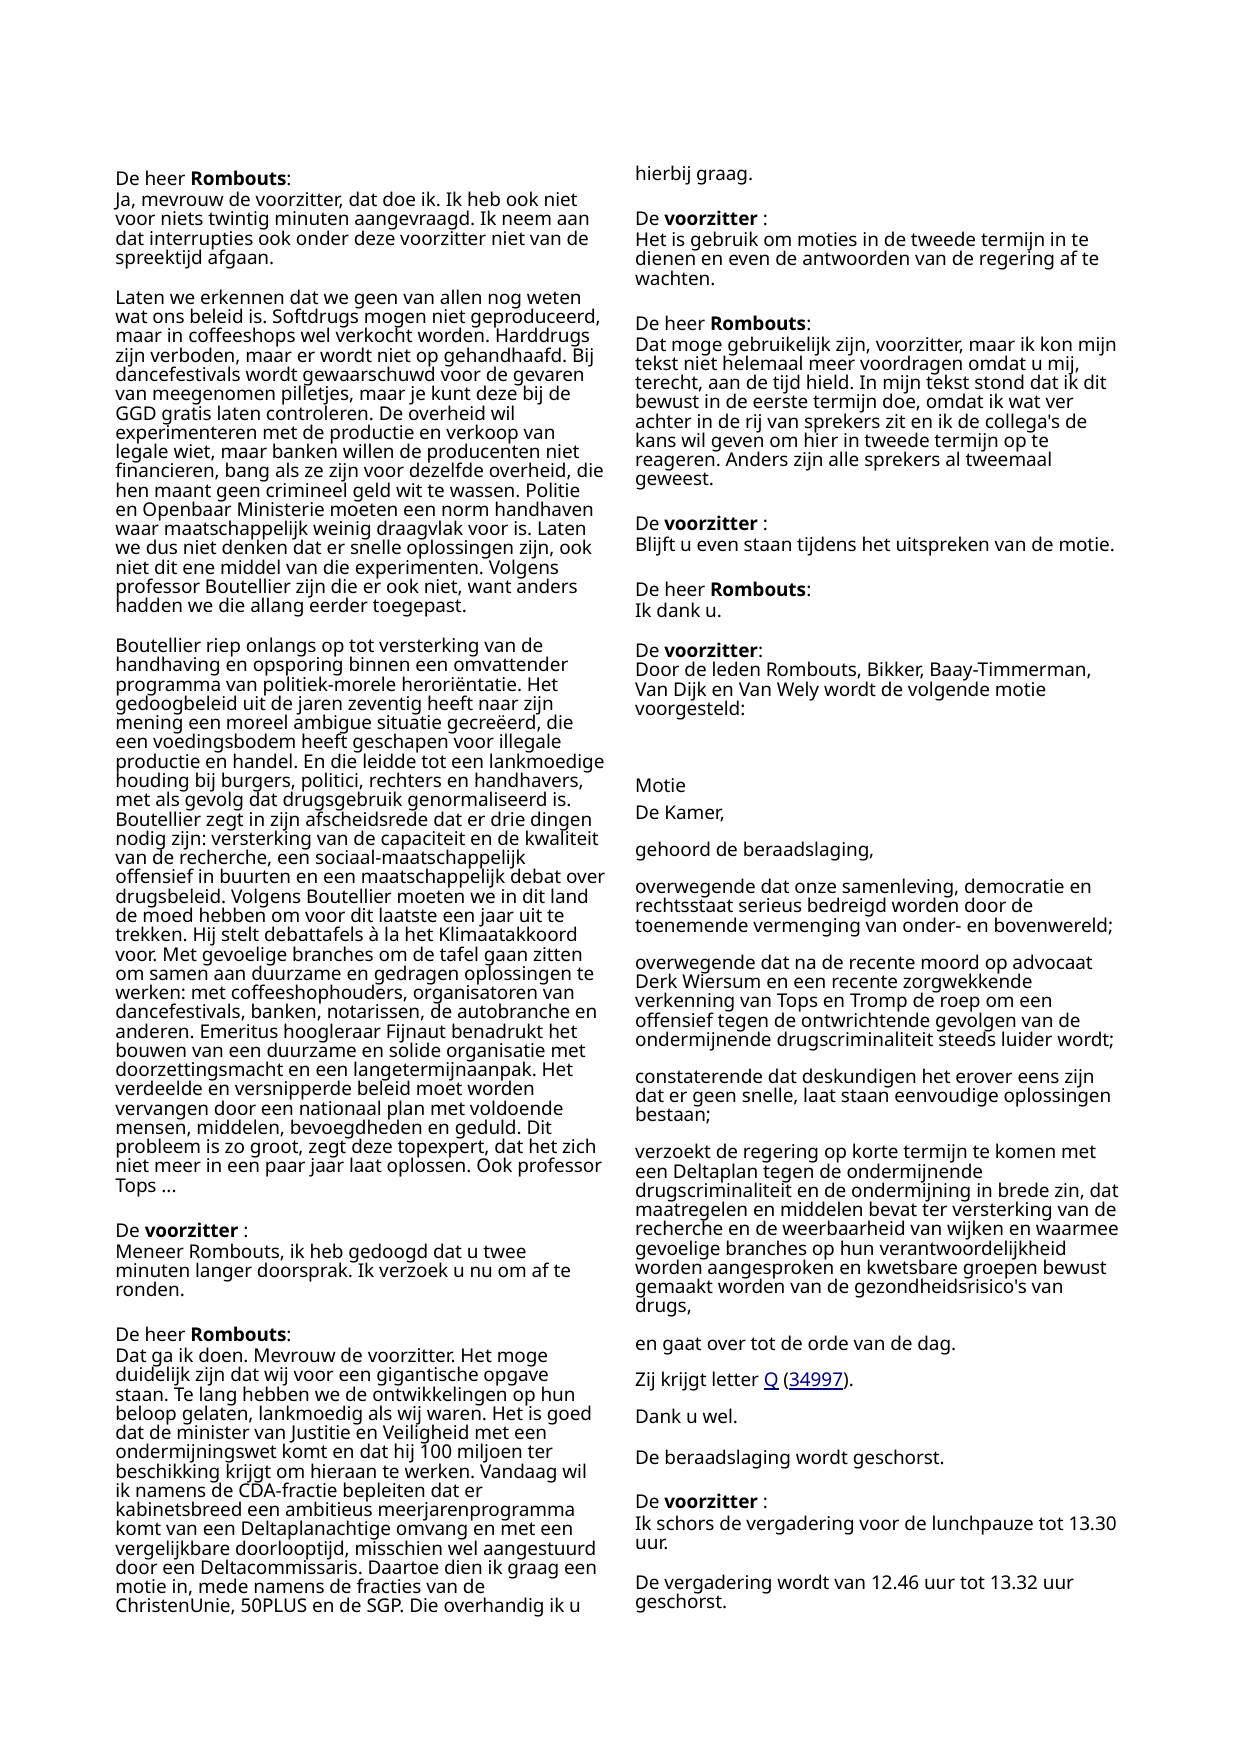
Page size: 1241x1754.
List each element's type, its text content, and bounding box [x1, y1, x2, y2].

text Meneer Rombouts, ik heb gedoogd dat u twee minuten langer doorsprak. Ik verzoek u nu om af te ronden. [115, 1243, 605, 1300]
text Motie [635, 773, 1125, 798]
text Door de leden Rombouts, Bikker, Baay-Timmerman, Van Dijk en Van Wely wordt de volgende motie voorgesteld: [635, 661, 1125, 719]
text De voorzitter : [635, 511, 1125, 536]
text hierbij graag. [635, 165, 1125, 184]
text Boutellier riep onlangs op tot versterking van de handhaving en opsporing binnen een omvattender programma van politiek-morele heroriëntatie. Het gedoogbeleid uit de jaren zeventig heeft naar zijn mening een moreel ambigue situatie gecreëerd, die een voedingsbodem heeft geschapen voor illegale productie en handel. En die leidde tot een lankmoedige houding bij burgers, politici, rechters en handhavers, met als gevolg dat drugsgebruik genormaliseerd is. Boutellier zegt in zijn afscheidsrede dat er drie dingen nodig zijn: versterking van de capaciteit en de kwaliteit van de recherche, een sociaal-maatschappelijk offensief in buurten en een maatschappelijk debat over drugsbeleid. Volgens Boutellier moeten we in dit land de moed hebben om voor dit laatste een jaar uit te trekken. Hij stelt debattafels à la het Klimaatakkoord voor. Met gevoelige branches om de tafel gaan zitten om samen aan duurzame en gedragen oplossingen te werken: met coffeeshophouders, organisatoren van dancefestivals, banken, notarissen, de autobranche en anderen. Emeritus hoogleraar Fijnaut benadrukt het bouwen van een duurzame en solide organisatie met doorzettingsmacht en een langetermijnaanpak. Het verdeelde en versnipperde beleid moet worden vervangen door een nationaal plan met voldoende mensen, middelen, bevoegdheden en geduld. Dit probleem is zo groot, zegt deze topexpert, dat het zich niet meer in een paar jaar laat oplossen. Ook professor Tops ... [115, 637, 605, 1196]
text en gaat over tot de orde van de dag. [635, 1334, 1125, 1354]
text De voorzitter : [635, 1489, 1125, 1514]
text Dat moge gebruikelijk zijn, voorzitter, maar ik kon mijn tekst niet helemaal meer voordragen omdat u mij, terecht, aan de tijd hield. In mijn tekst stond dat ik dit bewust in de eerste termijn doe, omdat ik wat ver achter in de rij van sprekers zit en ik de collega's de kans wil geven om hier in tweede termijn op te reageren. Anders zijn alle sprekers al tweemaal geweest. [635, 336, 1125, 490]
text Ik dank u. [635, 602, 1125, 621]
text gehoord de beraadslaging, [635, 841, 1125, 861]
text verzoekt de regering op korte termijn te komen met een Deltaplan tegen de ondermijnende drugscriminaliteit en de ondermijning in brede zin, dat maatregelen en middelen bevat ter versterking van de recherche en de weerbaarheid van wijken en waarmee gevoelige branches op hun verantwoordelijkheid worden aangesproken en kwetsbare groepen bewust gemaakt worden van de gezondheidsrisico's van drugs, [635, 1143, 1125, 1317]
text De Kamer, [635, 804, 1125, 823]
text Ik schors de vergadering voor de lunchpauze tot 13.30 uur. [635, 1514, 1125, 1553]
text Het is gebruik om moties in de tweede termijn in te dienen en even de antwoorden van de regering af te wachten. [635, 231, 1125, 289]
text De vergadering wordt van 12.46 uur tot 13.32 uur geschorst. [635, 1574, 1125, 1612]
text De heer Rombouts: [115, 1321, 605, 1347]
text De voorzitter: [635, 642, 1125, 661]
text De heer Rombouts: [115, 165, 605, 191]
text Blijft u even staan tijdens het uitspreken van de motie. [635, 536, 1125, 556]
text Dank u wel. [635, 1408, 1125, 1428]
text De voorzitter : [115, 1217, 605, 1243]
text De heer Rombouts: [635, 310, 1125, 336]
text Ja, mevrouw de voorzitter, dat doe ik. Ik heb ook niet voor niets twintig minuten aangevraagd. Ik neem aan dat interrupties ook onder deze voorzitter niet van de spreektijd afgaan. [115, 191, 605, 268]
text constaterende dat deskundigen het erover eens zijn dat er geen snelle, laat staan eenvoudige oplossingen bestaan; [635, 1068, 1125, 1126]
text overwegende dat onze samenleving, democratie en rechtsstaat serieus bedreigd worden door de toenemende vermenging van onder- en bovenwereld; [635, 878, 1125, 936]
text De voorzitter : [635, 205, 1125, 231]
text Zij krijgt letter Q (34997). [635, 1371, 1125, 1391]
text overwegende dat na de recente moord op advocaat Derk Wiersum en een recente zorgwekkende verkenning van Tops en Tromp de roep om een offensief tegen de ontwrichtende gevolgen van de ondermijnende drugscriminaliteit steeds luider wordt; [635, 954, 1125, 1050]
text Laten we erkennen dat we geen van allen nog weten wat ons beleid is. Softdrugs mogen niet geproduceerd, maar in coffeeshops wel verkocht worden. Harddrugs zijn verboden, maar er wordt niet op gehandhaafd. Bij dancefestivals wordt gewaarschuwd voor de gevaren van meegenomen pilletjes, maar je kunt deze bij de GGD gratis laten controleren. De overheid wil experimenteren met de productie en verkoop van legale wiet, maar banken willen de producenten niet financieren, bang als ze zijn voor dezelfde overheid, die hen maant geen crimineel geld wit te wassen. Politie en Openbaar Ministerie moeten een norm handhaven waar maatschappelijk weinig draagvlak voor is. Laten we dus niet denken dat er snelle oplossingen zijn, ook niet dit ene middel van die experimenten. Volgens professor Boutellier zijn die er ook niet, want anders hadden we die allang eerder toegepast. [115, 289, 605, 616]
text De beraadslaging wordt geschorst. [635, 1449, 1125, 1468]
text Dat ga ik doen. Mevrouw de voorzitter. Het moge duidelijk zijn dat wij voor een gigantische opgave staan. Te lang hebben we de ontwikkelingen op hun beloop gelaten, lankmoedig als wij waren. Het is goed dat de minister van Justitie en Veiligheid met een ondermijningswet komt en dat hij 100 miljoen ter beschikking krijgt om hieraan te werken. Vandaag wil ik namens de CDA-fractie bepleiten dat er kabinetsbreed een ambitieus meerjarenprogramma komt van een Deltaplanachtige omvang en met een vergelijkbare doorlooptijd, misschien wel aangestuurd door een Deltacommissaris. Daartoe dien ik graag een motie in, mede namens de fracties van de ChristenUnie, 50PLUS en de SGP. Die overhandig ik u [115, 1347, 605, 1617]
text De heer Rombouts: [635, 576, 1125, 602]
